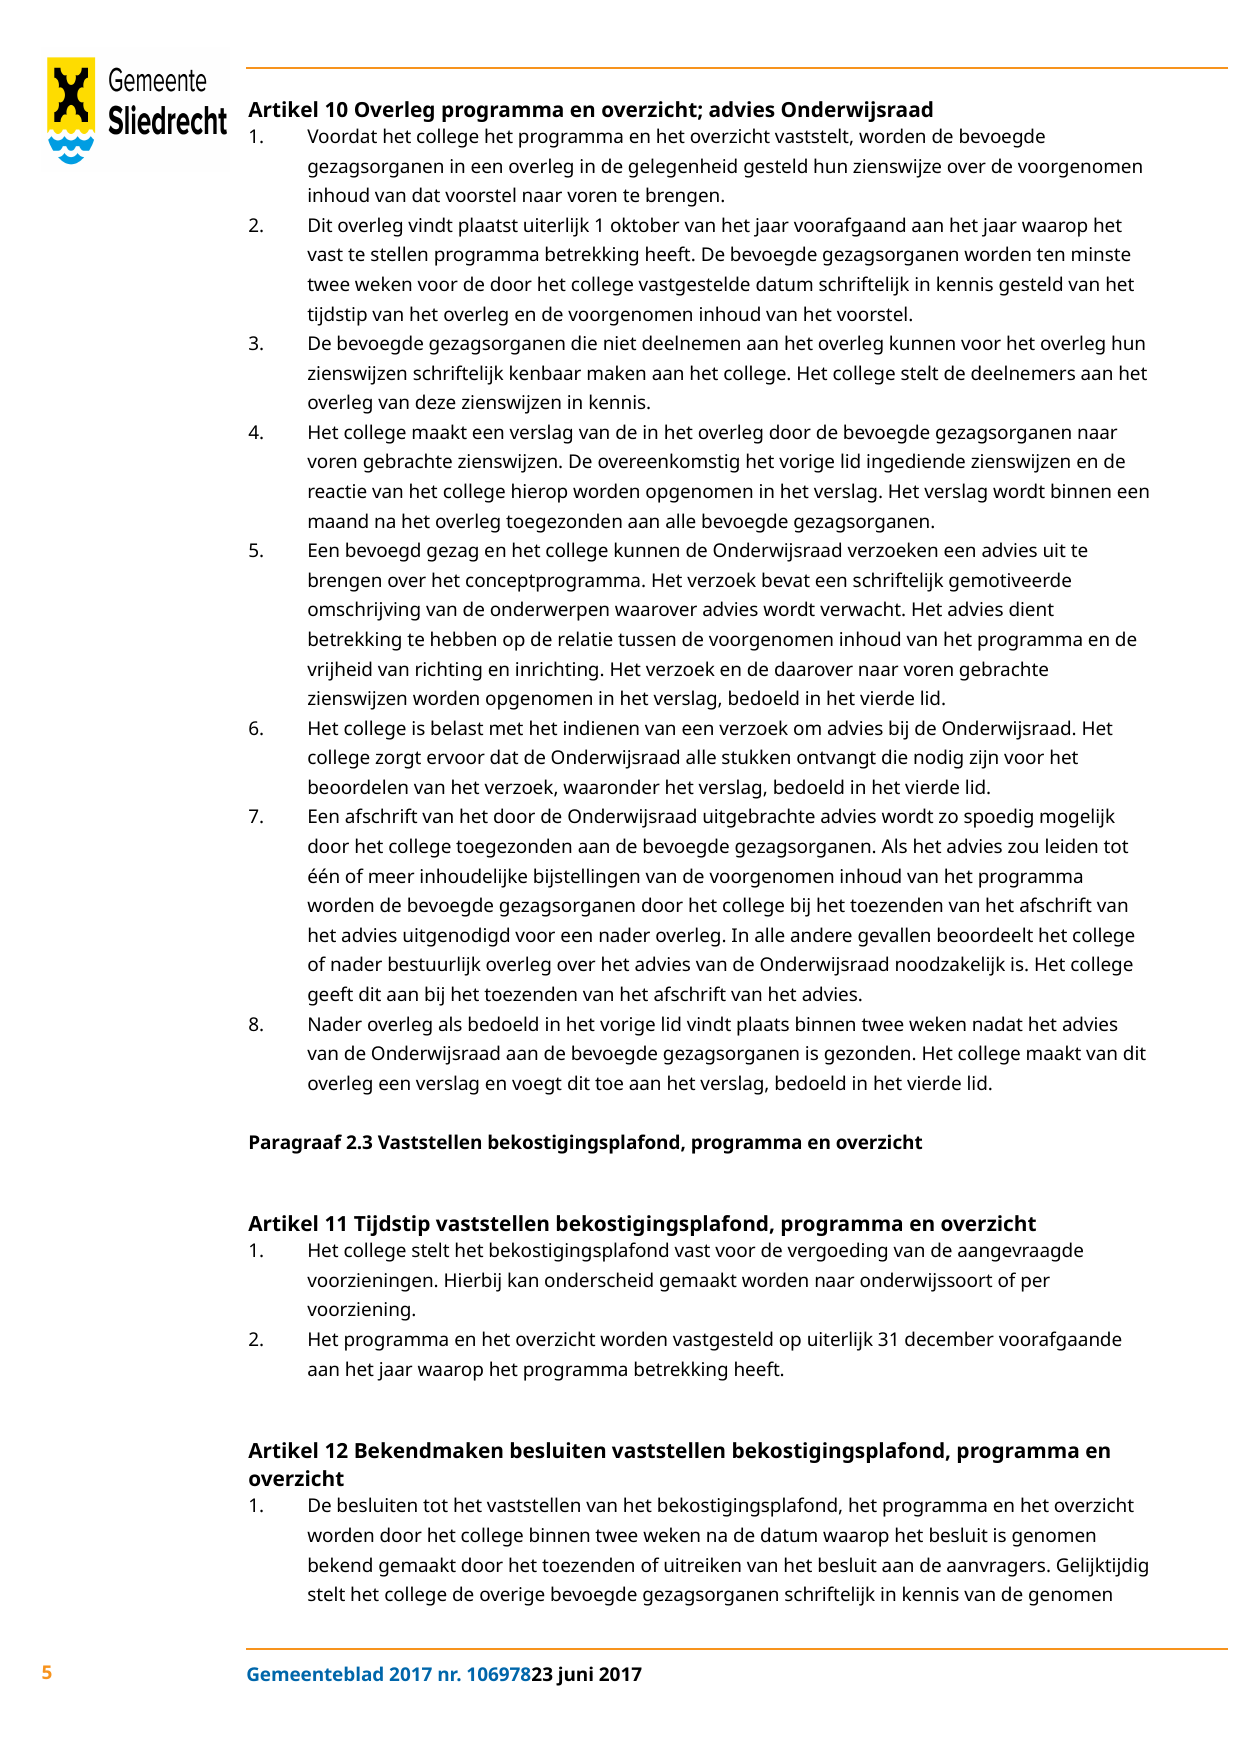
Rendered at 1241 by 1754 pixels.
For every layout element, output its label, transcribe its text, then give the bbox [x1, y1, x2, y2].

list Het college stelt het bekostigingsplafond vast voor de vergoeding van de aangevraagde voorzieningen. Hierbij kan onderscheid gemaakt worden naar onderwijssoort of per voorziening. [248, 1237, 1152, 1322]
list De besluiten tot het vaststellen van het bekostigingsplafond, het programma en het overzicht worden door het college binnen twee weken na de datum waarop het besluit is genomen bekend gemaakt door het toezenden of uitreiken van het besluit aan de aanvragers. Gelijktijdig stelt het college de overige bevoegde gezagsorganen schriftelijk in kennis van de genomen [248, 1493, 1152, 1607]
list Een bevoegd gezag en het college kunnen de Onderwijsraad verzoeken een advies uit te brengen over het conceptprogramma. Het verzoek bevat een schriftelijk gemotiveerde omschrijving van de onderwerpen waarover advies wordt verwacht. Het advies dient betrekking te hebben op de relatie tussen de voorgenomen inhoud van het programma en de vrijheid van richting en inrichting. Het verzoek en de daarover naar voren gebrachte zienswijzen worden opgenomen in het verslag, bedoeld in het vierde lid. [248, 537, 1152, 711]
list Een afschrift van het door de Onderwijsraad uitgebrachte advies wordt zo spoedig mogelijk door het college toegezonden aan de bevoegde gezagsorganen. Als het advies zou leiden tot één of meer inhoudelijke bijstellingen van de voorgenomen inhoud van het programma worden de bevoegde gezagsorganen door het college bij het toezenden van het afschrift van het advies uitgenodigd voor een nader overleg. In alle andere gevallen beoordeelt het college of nader bestuurlijk overleg over het advies van de Onderwijsraad noodzakelijk is. Het college geeft dit aan bij het toezenden van het afschrift van het advies. [248, 804, 1152, 1007]
list Het college is belast met het indienen van een verzoek om advies bij de Onderwijsraad. Het college zorgt ervoor dat de Onderwijsraad alle stukken ontvangt die nodig zijn voor het beoordelen van het verzoek, waaronder het verslag, bedoeld in het vierde lid. [248, 715, 1152, 800]
text Artikel 11 Tijdstip vaststellen bekostigingsplafond, programma en overzicht [248, 1209, 1152, 1237]
text Paragraaf 2.3 Vaststellen bekostigingsplafond, programma en overzicht [248, 1129, 1152, 1155]
text Artikel 12 Bekendmaken besluiten vaststellen bekostigingsplafond, programma en overzicht [248, 1436, 1152, 1493]
list Nader overleg als bedoeld in het vorige lid vindt plaats binnen twee weken nadat het advies van de Onderwijsraad aan de bevoegde gezagsorganen is gezonden. Het college maakt van dit overleg een verslag en voegt dit toe aan het verslag, bedoeld in het vierde lid. [248, 1011, 1152, 1096]
list Het programma en het overzicht worden vastgesteld op uiterlijk 31 december voorafgaande aan het jaar waarop het programma betrekking heeft. [248, 1326, 1152, 1382]
picture [41, 47, 231, 172]
list Dit overleg vindt plaatst uiterlijk 1 oktober van het jaar voorafgaand aan het jaar waarop het vast te stellen programma betrekking heeft. De bevoegde gezagsorganen worden ten minste twee weken voor de door het college vastgestelde datum schriftelijk in kennis gesteld van het tijdstip van het overleg en de voorgenomen inhoud van het voorstel. [248, 212, 1152, 326]
list De bevoegde gezagsorganen die niet deelnemen aan het overleg kunnen voor het overleg hun zienswijzen schriftelijk kenbaar maken aan het college. Het college stelt de deelnemers aan het overleg van deze zienswijzen in kennis. [248, 330, 1152, 415]
list Voordat het college het programma en het overzicht vaststelt, worden de bevoegde gezagsorganen in een overleg in de gelegenheid gesteld hun zienswijze over de voorgenomen inhoud van dat voorstel naar voren te brengen. [248, 123, 1152, 208]
list Het college maakt een verslag van de in het overleg door de bevoegde gezagsorganen naar voren gebrachte zienswijzen. De overeenkomstig het vorige lid ingediende zienswijzen en de reactie van het college hierop worden opgenomen in het verslag. Het verslag wordt binnen een maand na het overleg toegezonden aan alle bevoegde gezagsorganen. [248, 419, 1152, 533]
text Artikel 10 Overleg programma en overzicht; advies Onderwijsraad [248, 95, 1152, 123]
